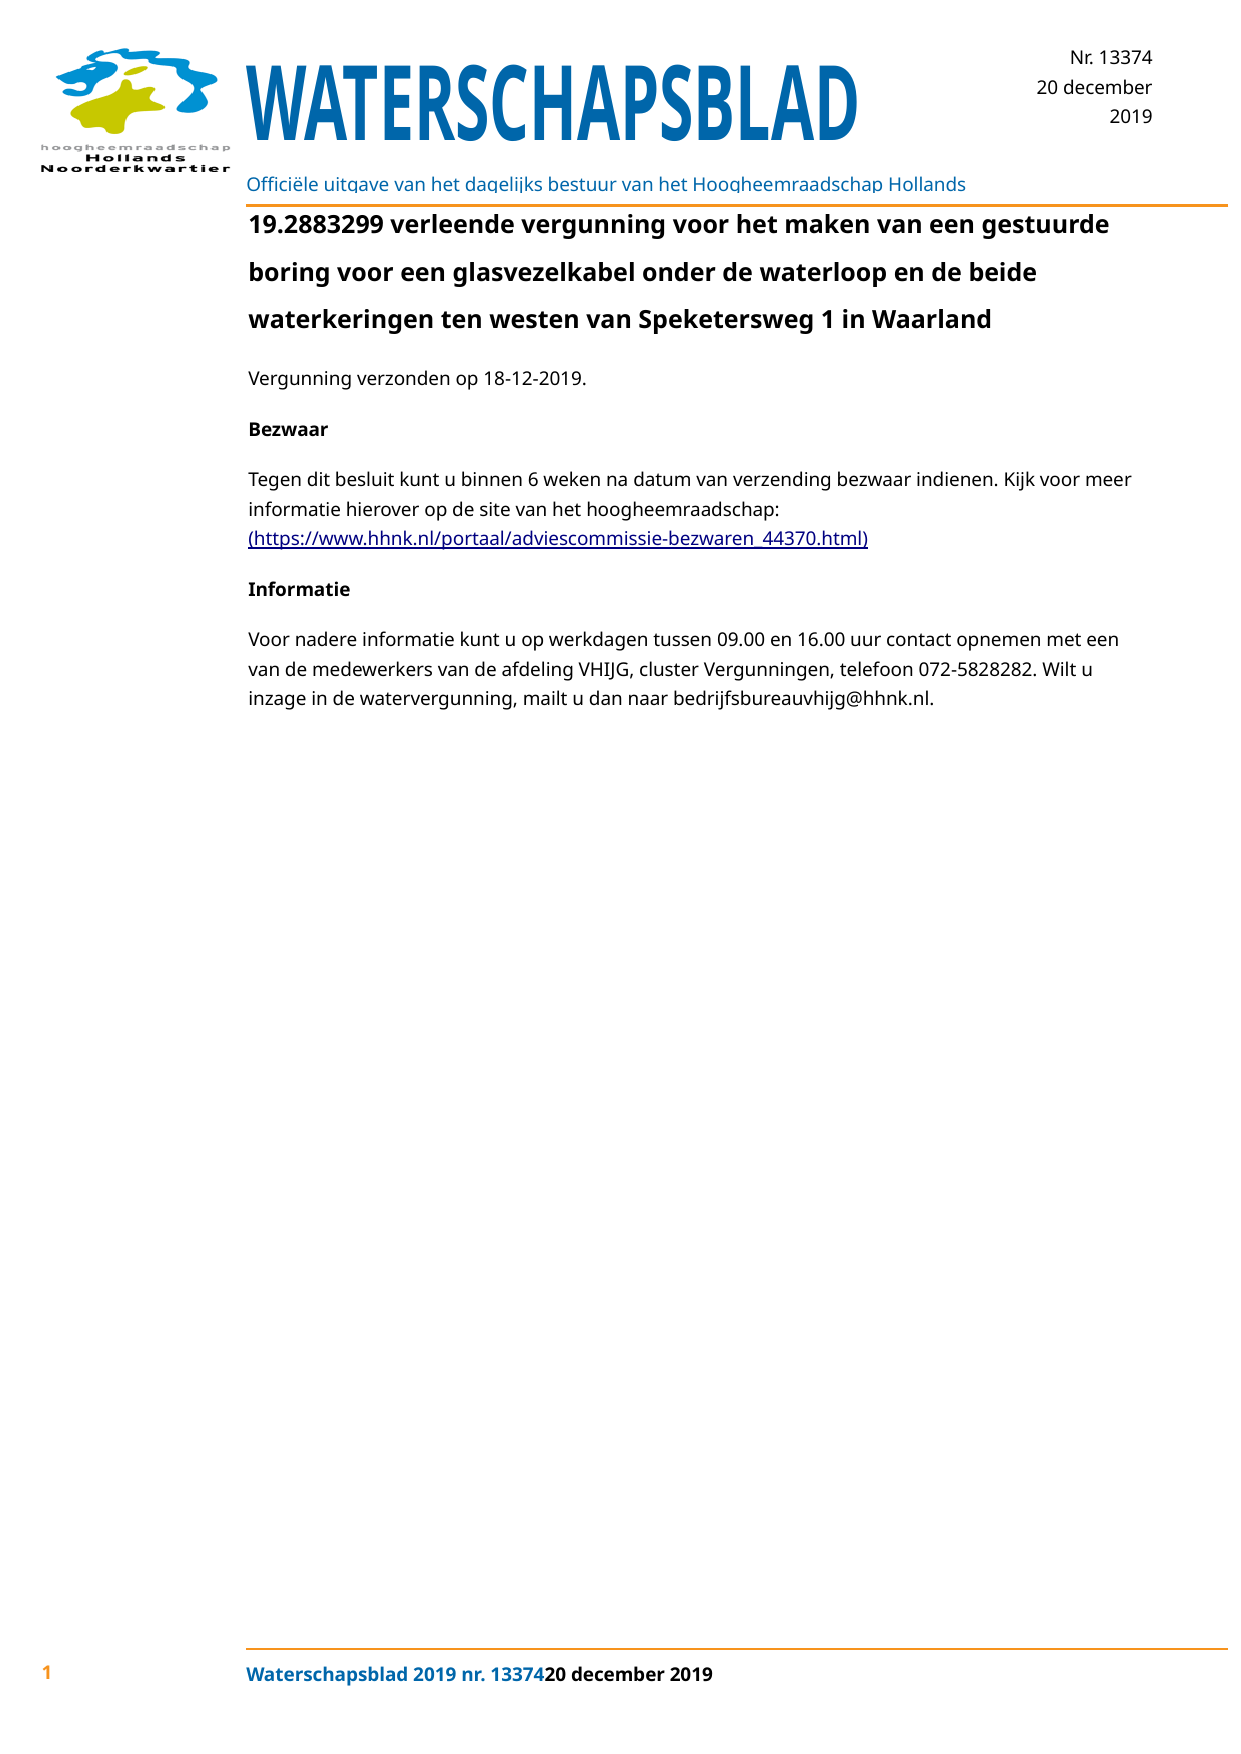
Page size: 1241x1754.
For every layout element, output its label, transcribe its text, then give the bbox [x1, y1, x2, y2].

picture [41, 47, 231, 172]
text 19.2883299 verleende vergunning voor het maken van een gestuurde boring voor een glasvezelkabel onder de waterloop en de beide waterkeringen ten westen van Speketersweg 1 in Waarland [248, 207, 1152, 336]
text Vergunning verzonden op 18-12-2019. [248, 366, 1152, 391]
text Informatie [248, 576, 1152, 602]
text Bezwaar [248, 416, 1152, 442]
text Tegen dit besluit kunt u binnen 6 weken na datum van verzending bezwaar indienen. Kijk voor meer informatie hierover op de site van het hoogheemraadschap: (https://www.hhnk.nl/portaal/adviescommissie-bezwaren_44370.html) [248, 466, 1152, 551]
text Voor nadere informatie kunt u op werkdagen tussen 09.00 en 16.00 uur contact opnemen met een van de medewerkers van de afdeling VHIJG, cluster Vergunningen, telefoon 072-5828282. Wilt u inzage in de watervergunning, mailt u dan naar bedrijfsbureauvhijg@hhnk.nl. [248, 626, 1152, 711]
